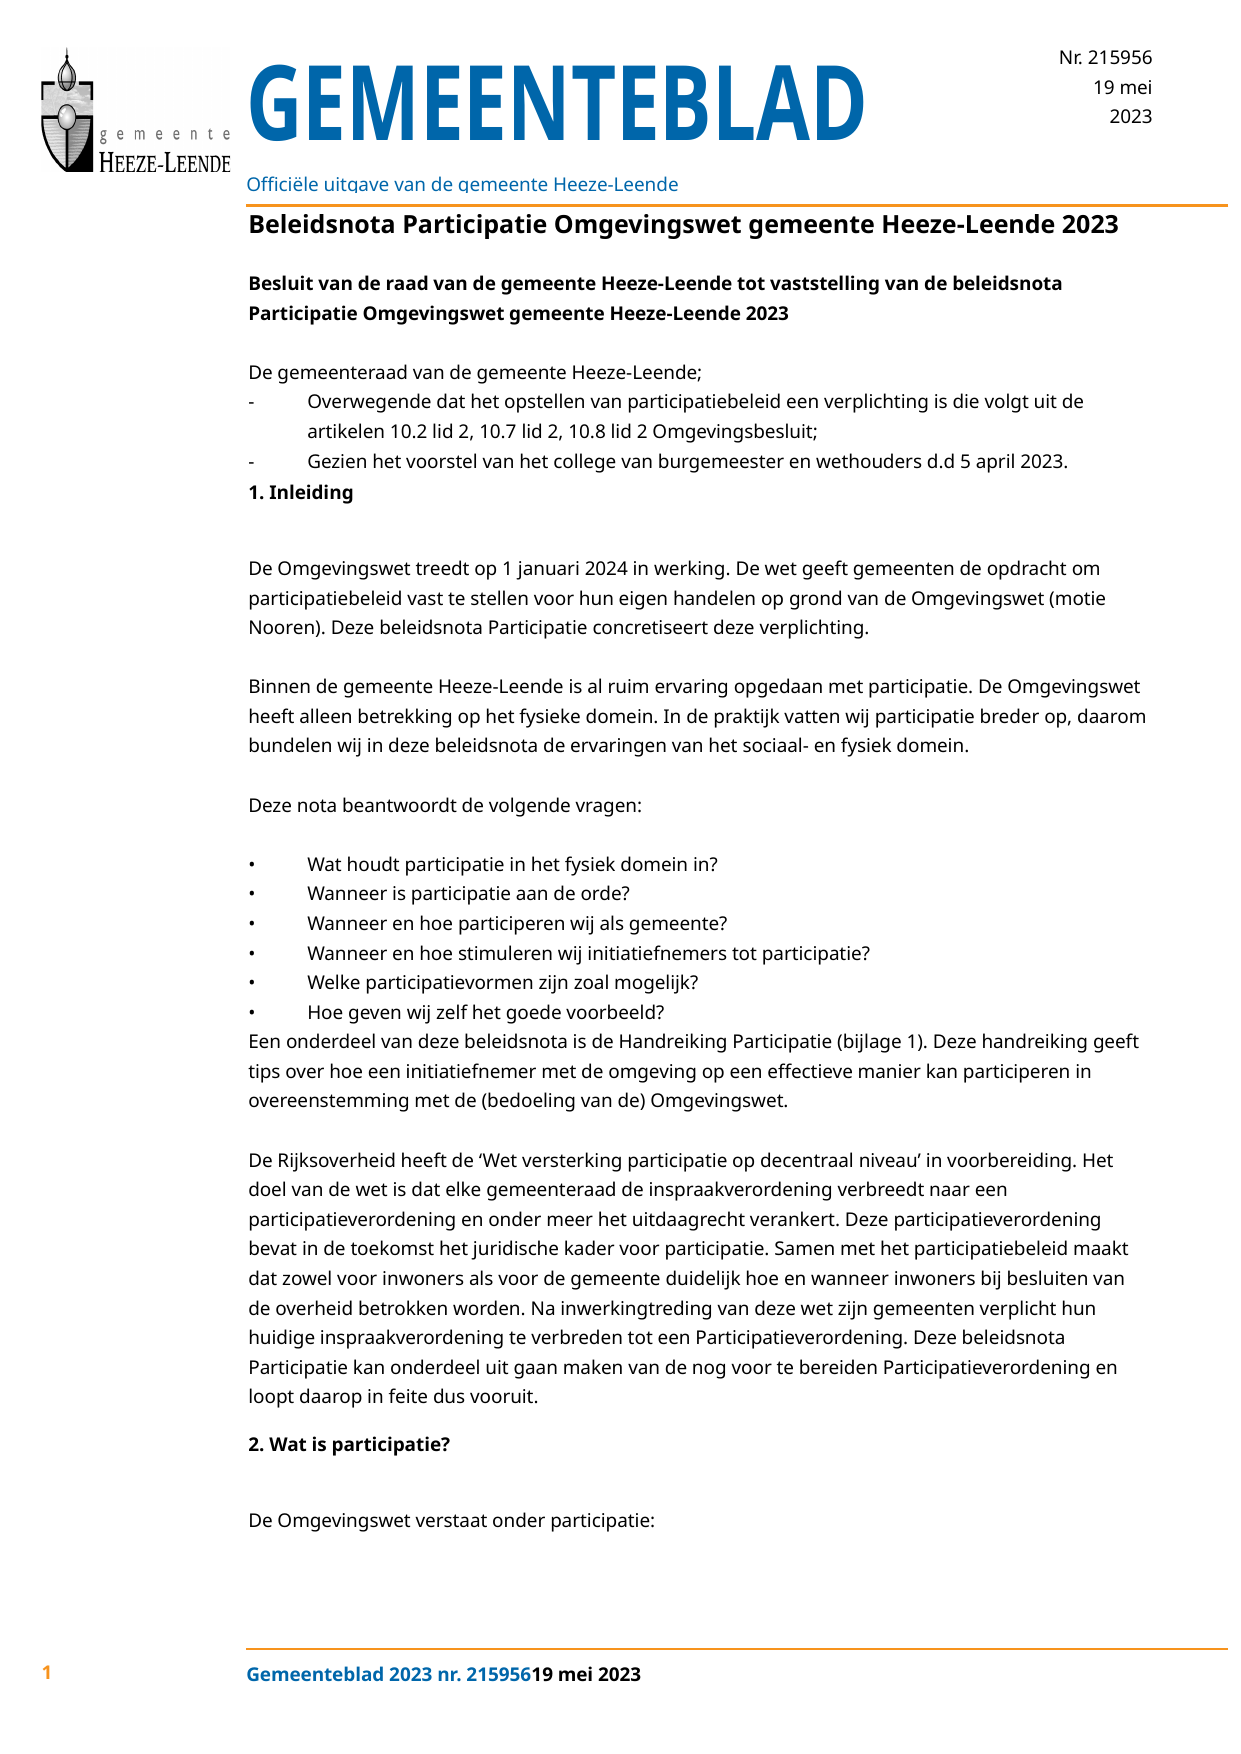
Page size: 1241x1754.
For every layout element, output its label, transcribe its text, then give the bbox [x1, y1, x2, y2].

text 1. Inleiding [248, 477, 1152, 506]
text Besluit van de raad van de gemeente Heeze-Leende tot vaststelling van de beleidsnota Participatie Omgevingswet gemeente Heeze-Leende 2023 [248, 270, 1152, 326]
list Wanneer en hoe participeren wij als gemeente? [248, 910, 1152, 936]
text Binnen de gemeente Heeze-Leende is al ruim ervaring opgedaan met participatie. De Omgevingswet heeft alleen betrekking op het fysieke domein. In de praktijk vatten wij participatie breder op, daarom bundelen wij in deze beleidsnota de ervaringen van het sociaal- en fysiek domein. [248, 673, 1152, 758]
list Wat houdt participatie in het fysiek domein in? [248, 851, 1152, 877]
picture [41, 47, 231, 172]
text Deze nota beantwoordt de volgende vragen: [248, 792, 1152, 817]
text 2. Wat is participatie? [248, 1429, 1152, 1457]
text De Omgevingswet verstaat onder participatie: [248, 1507, 1152, 1532]
list Overwegende dat het opstellen van participatiebeleid een verplichting is die volgt uit de artikelen 10.2 lid 2, 10.7 lid 2, 10.8 lid 2 Omgevingsbesluit; [248, 389, 1152, 444]
list Hoe geven wij zelf het goede voorbeeld? [248, 999, 1152, 1024]
list Welke participatievormen zijn zoal mogelijk? [248, 969, 1152, 995]
list Wanneer is participatie aan de orde? [248, 881, 1152, 906]
list Wanneer en hoe stimuleren wij initiatiefnemers tot participatie? [248, 940, 1152, 965]
text De gemeenteraad van de gemeente Heeze-Leende; [248, 359, 1152, 385]
text Een onderdeel van deze beleidsnota is de Handreiking Participatie (bijlage 1). Deze handreiking geeft tips over hoe een initiatiefnemer met de omgeving op een effectieve manier kan participeren in overeenstemming met de (bedoeling van de) Omgevingswet. [248, 1028, 1152, 1113]
text Beleidsnota Participatie Omgevingswet gemeente Heeze-Leende 2023 [248, 207, 1152, 241]
text De Omgevingswet treedt op 1 januari 2024 in werking. De wet geeft gemeenten de opdracht om participatiebeleid vast te stellen voor hun eigen handelen op grond van de Omgevingswet (motie Nooren). Deze beleidsnota Participatie concretiseert deze verplichting. [248, 555, 1152, 640]
text De Rijksoverheid heeft de ‘Wet versterking participatie op decentraal niveau’ in voorbereiding. Het doel van de wet is dat elke gemeenteraad de inspraakverordening verbreedt naar een participatieverordening en onder meer het uitdaagrecht verankert. Deze participatieverordening bevat in de toekomst het juridische kader voor participatie. Samen met het participatiebeleid maakt dat zowel voor inwoners als voor de gemeente duidelijk hoe en wanneer inwoners bij besluiten van de overheid betrokken worden. Na inwerkingtreding van deze wet zijn gemeenten verplicht hun huidige inspraakverordening te verbreden tot een Participatieverordening. Deze beleidsnota Participatie kan onderdeel uit gaan maken van de nog voor te bereiden Participatieverordening en loopt daarop in feite dus vooruit. [248, 1147, 1152, 1409]
list Gezien het voorstel van het college van burgemeester en wethouders d.d 5 april 2023. [248, 448, 1152, 473]
